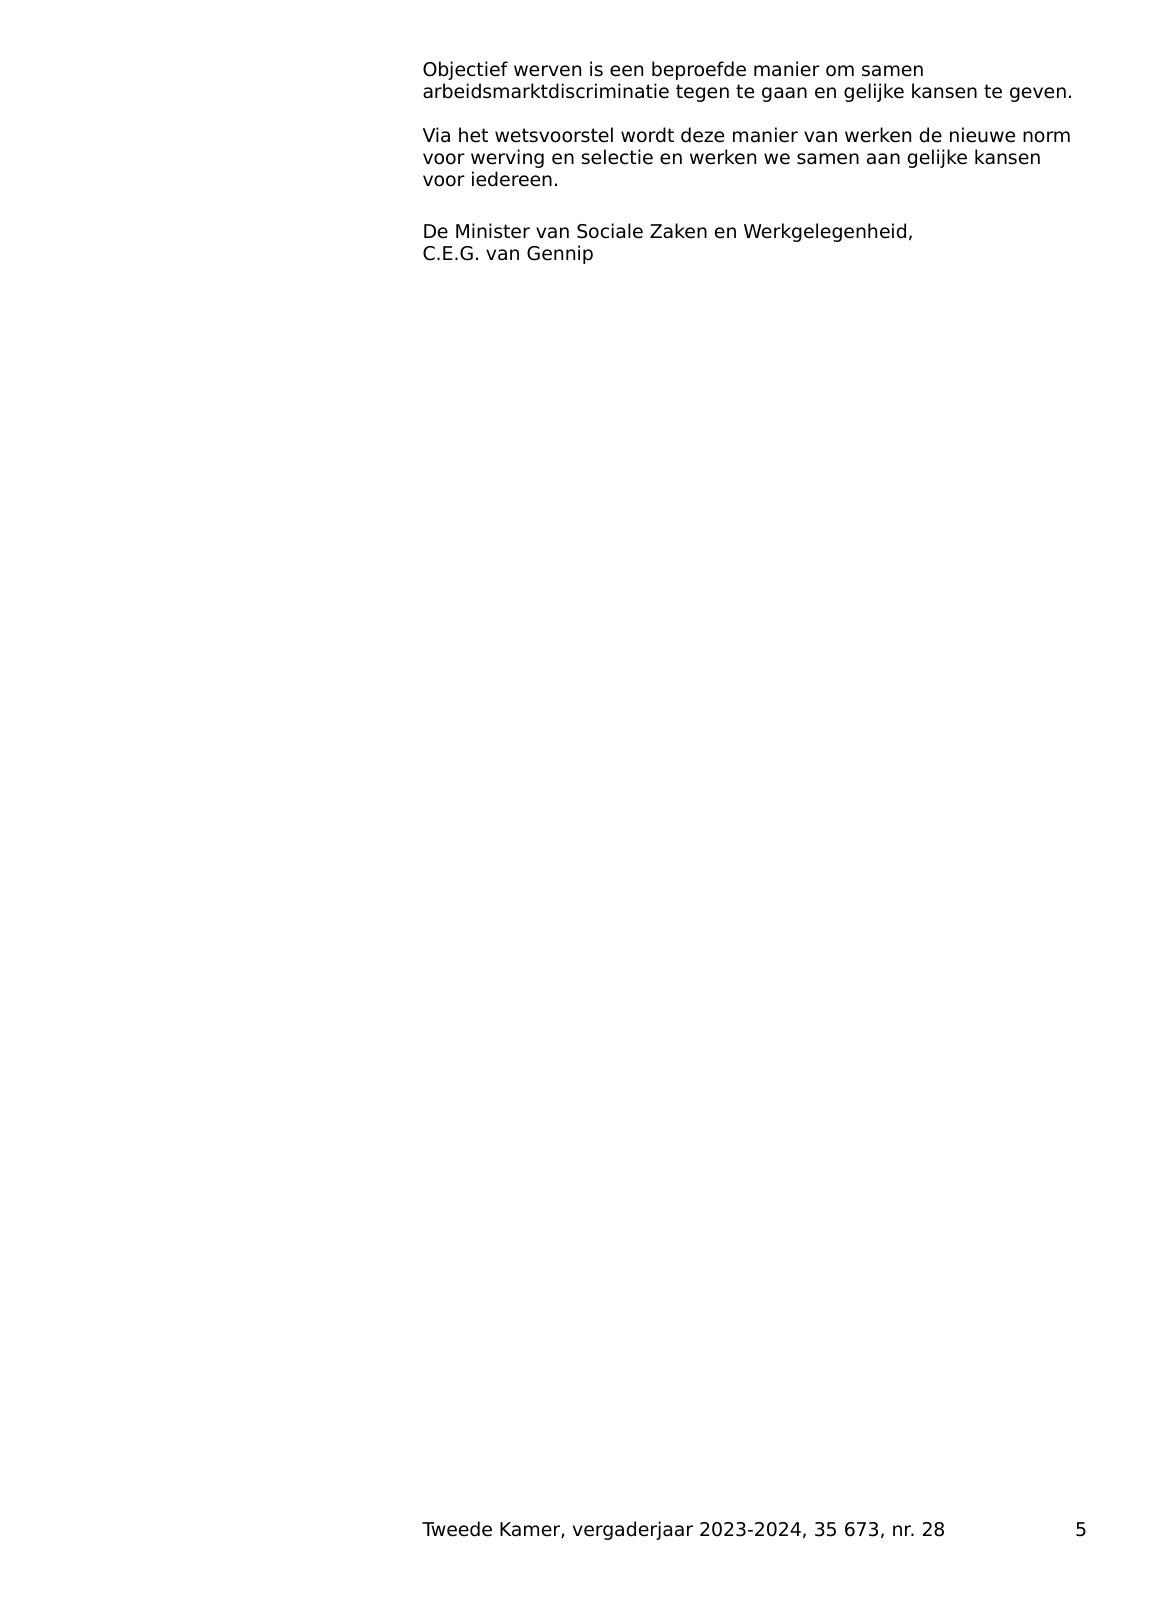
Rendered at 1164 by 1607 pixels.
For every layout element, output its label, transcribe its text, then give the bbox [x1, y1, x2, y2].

text Objectief werven is een beproefde manier om samen arbeidsmarktdiscriminatie tegen te gaan en gelijke kansen te geven. [422, 59, 1087, 103]
text De Minister van Sociale Zaken en Werkgelegenheid, C.E.G. van Gennip [422, 221, 1087, 265]
text Via het wetsvoorstel wordt deze manier van werken de nieuwe norm voor werving en selectie en werken we samen aan gelijke kansen voor iedereen. [422, 125, 1087, 191]
